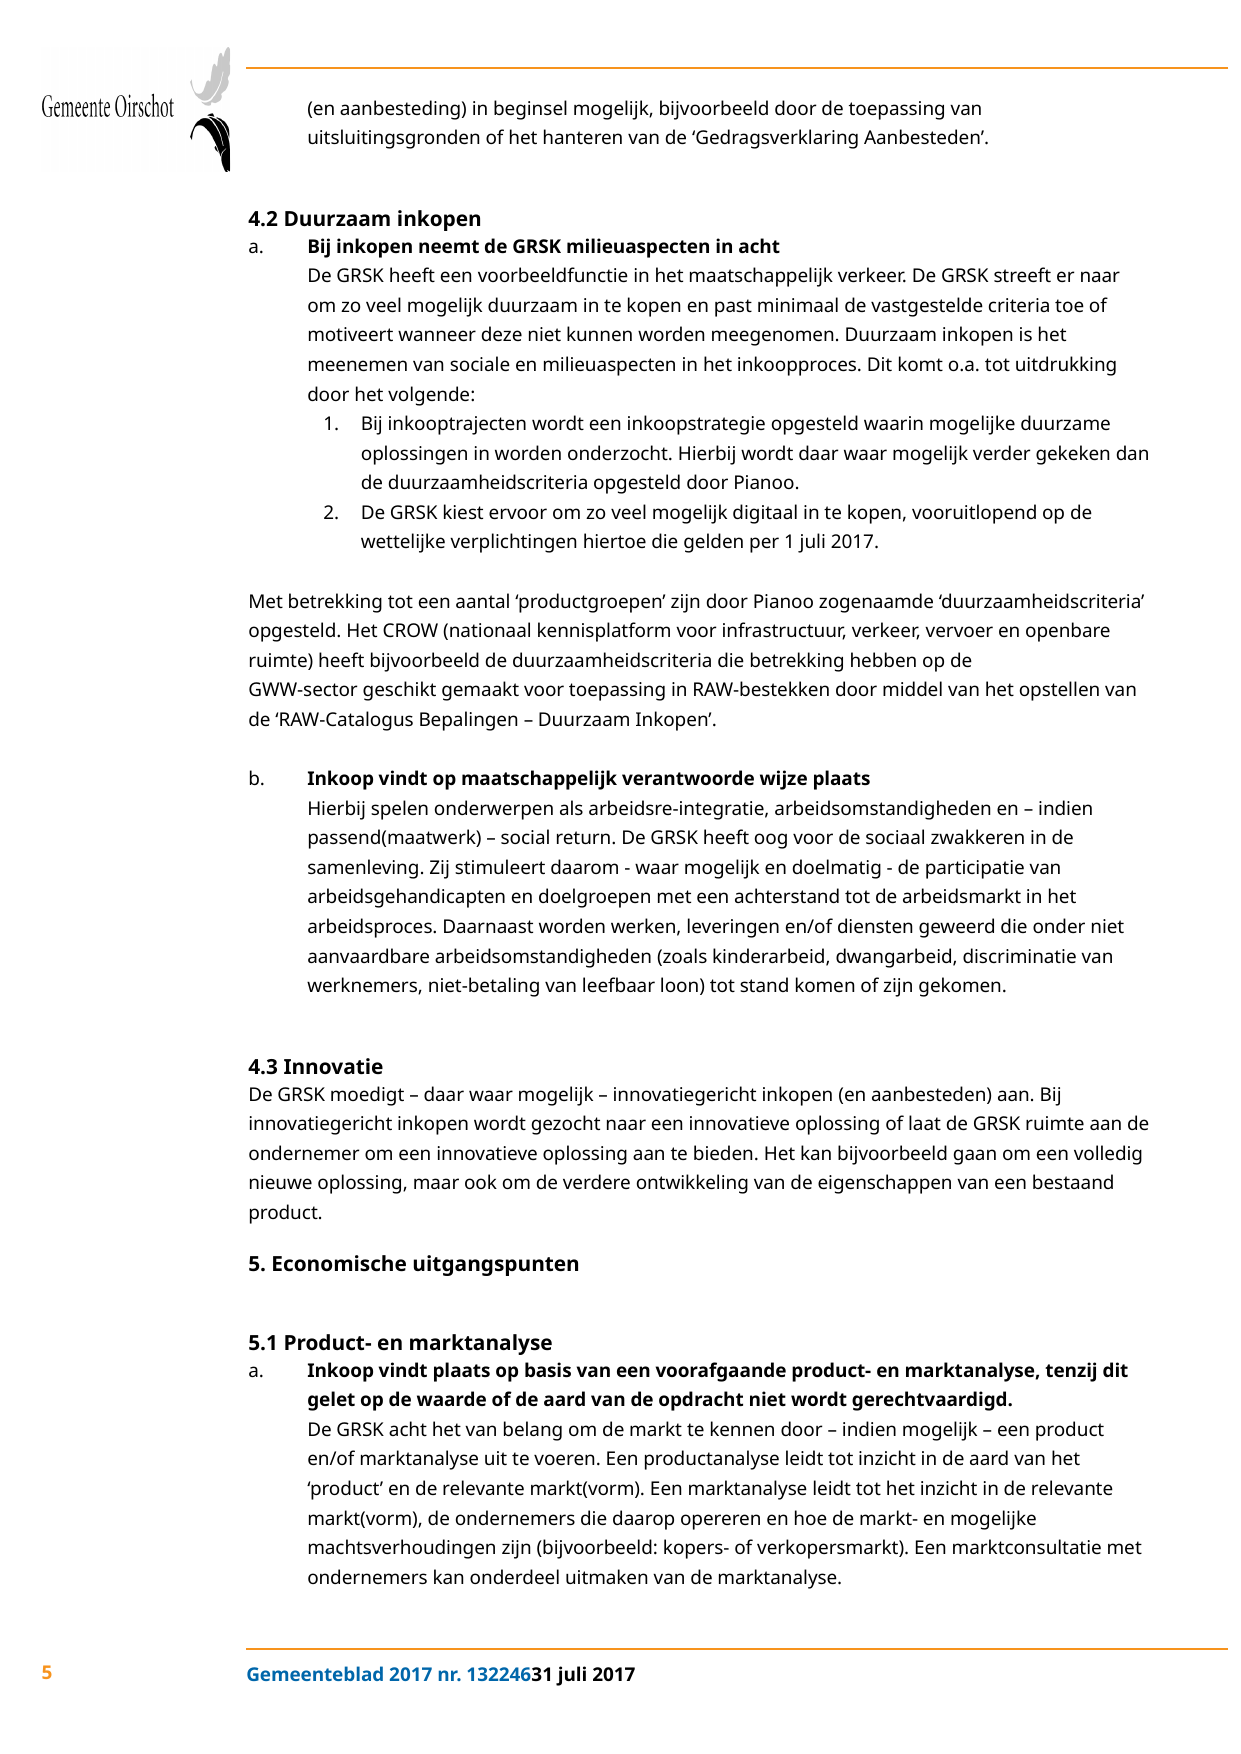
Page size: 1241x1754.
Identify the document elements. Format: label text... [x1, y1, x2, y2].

list Bij inkooptrajecten wordt een inkoopstrategie opgesteld waarin mogelijke duurzame oplossingen in worden onderzocht. Hierbij wordt daar waar mogelijk verder gekeken dan de duurzaamheidscriteria opgesteld door Pianoo. [323, 410, 1152, 495]
text GWW-sector geschikt gemaakt voor toepassing in RAW-bestekken door middel van het opstellen van de ‘RAW-Catalogus Bepalingen – Duurzaam Inkopen’. [248, 677, 1152, 732]
text 4.3 Innovatie [248, 1052, 1152, 1081]
text De GRSK moedigt – daar waar mogelijk – innovatiegericht inkopen (en aanbesteden) aan. Bij innovatiegericht inkopen wordt gezocht naar een innovatieve oplossing of laat de GRSK ruimte aan de ondernemer om een innovatieve oplossing aan te bieden. Het kan bijvoorbeeld gaan om een volledig nieuwe oplossing, maar ook om de verdere ontwikkeling van de eigenschappen van een bestaand product. [248, 1081, 1152, 1225]
list Inkoop vindt plaats op basis van een voorafgaande product- en marktanalyse, tenzij dit gelet op de waarde of de aard van de opdracht niet wordt gerechtvaardigd. [248, 1357, 1152, 1412]
picture [41, 47, 231, 172]
list De GRSK acht het van belang om de markt te kennen door – indien mogelijk – een product en/of marktanalyse uit te voeren. Een productanalyse leidt tot inzicht in de aard van het ‘product’ en de relevante markt(vorm). Een marktanalyse leidt tot het inzicht in de relevante markt(vorm), de ondernemers die daarop opereren en hoe de markt- en mogelijke machtsverhoudingen zijn (bijvoorbeeld: kopers- of verkopersmarkt). Een marktconsultatie met ondernemers kan onderdeel uitmaken van de marktanalyse. [248, 1416, 1152, 1590]
text 5. Economische uitgangspunten [248, 1249, 1152, 1278]
text 4.2 Duurzaam inkopen [248, 204, 1152, 233]
text 5.1 Product- en marktanalyse [248, 1328, 1152, 1357]
list Bij inkopen neemt de GRSK milieuaspecten in acht [248, 233, 1152, 258]
list Hierbij spelen onderwerpen als arbeidsre-integratie, arbeidsomstandigheden en – indien passend(maatwerk) – social return. De GRSK heeft oog voor de sociaal zwakkeren in de samenleving. Zij stimuleert daarom - waar mogelijk en doelmatig - de participatie van arbeidsgehandicapten en doelgroepen met een achterstand tot de arbeidsmarkt in het arbeidsproces. Daarnaast worden werken, leveringen en/of diensten geweerd die onder niet aanvaardbare arbeidsomstandigheden (zoals kinderarbeid, dwangarbeid, discriminatie van werknemers, niet-betaling van leefbaar loon) tot stand komen of zijn gekomen. [248, 795, 1152, 998]
list De GRSK kiest ervoor om zo veel mogelijk digitaal in te kopen, vooruitlopend op de wettelijke verplichtingen hiertoe die gelden per 1 juli 2017. [323, 499, 1152, 554]
list De GRSK heeft een voorbeeldfunctie in het maatschappelijk verkeer. De GRSK streeft er naar om zo veel mogelijk duurzaam in te kopen en past minimaal de vastgestelde criteria toe of motiveert wanneer deze niet kunnen worden meegenomen. Duurzaam inkopen is het meenemen van sociale en milieuaspecten in het inkoopproces. Dit komt o.a. tot uitdrukking door het volgende: [248, 262, 1152, 406]
list Inkoop vindt op maatschappelijk verantwoorde wijze plaats [248, 765, 1152, 791]
list (en aanbesteding) in beginsel mogelijk, bijvoorbeeld door de toepassing van uitsluitingsgronden of het hanteren van de ‘Gedragsverklaring Aanbesteden’. [248, 95, 1152, 150]
text Met betrekking tot een aantal ‘productgroepen’ zijn door Pianoo zogenaamde ‘duurzaamheidscriteria’ opgesteld. Het CROW (nationaal kennisplatform voor infrastructuur, verkeer, vervoer en openbare ruimte) heeft bijvoorbeeld de duurzaamheidscriteria die betrekking hebben op de [248, 588, 1152, 673]
